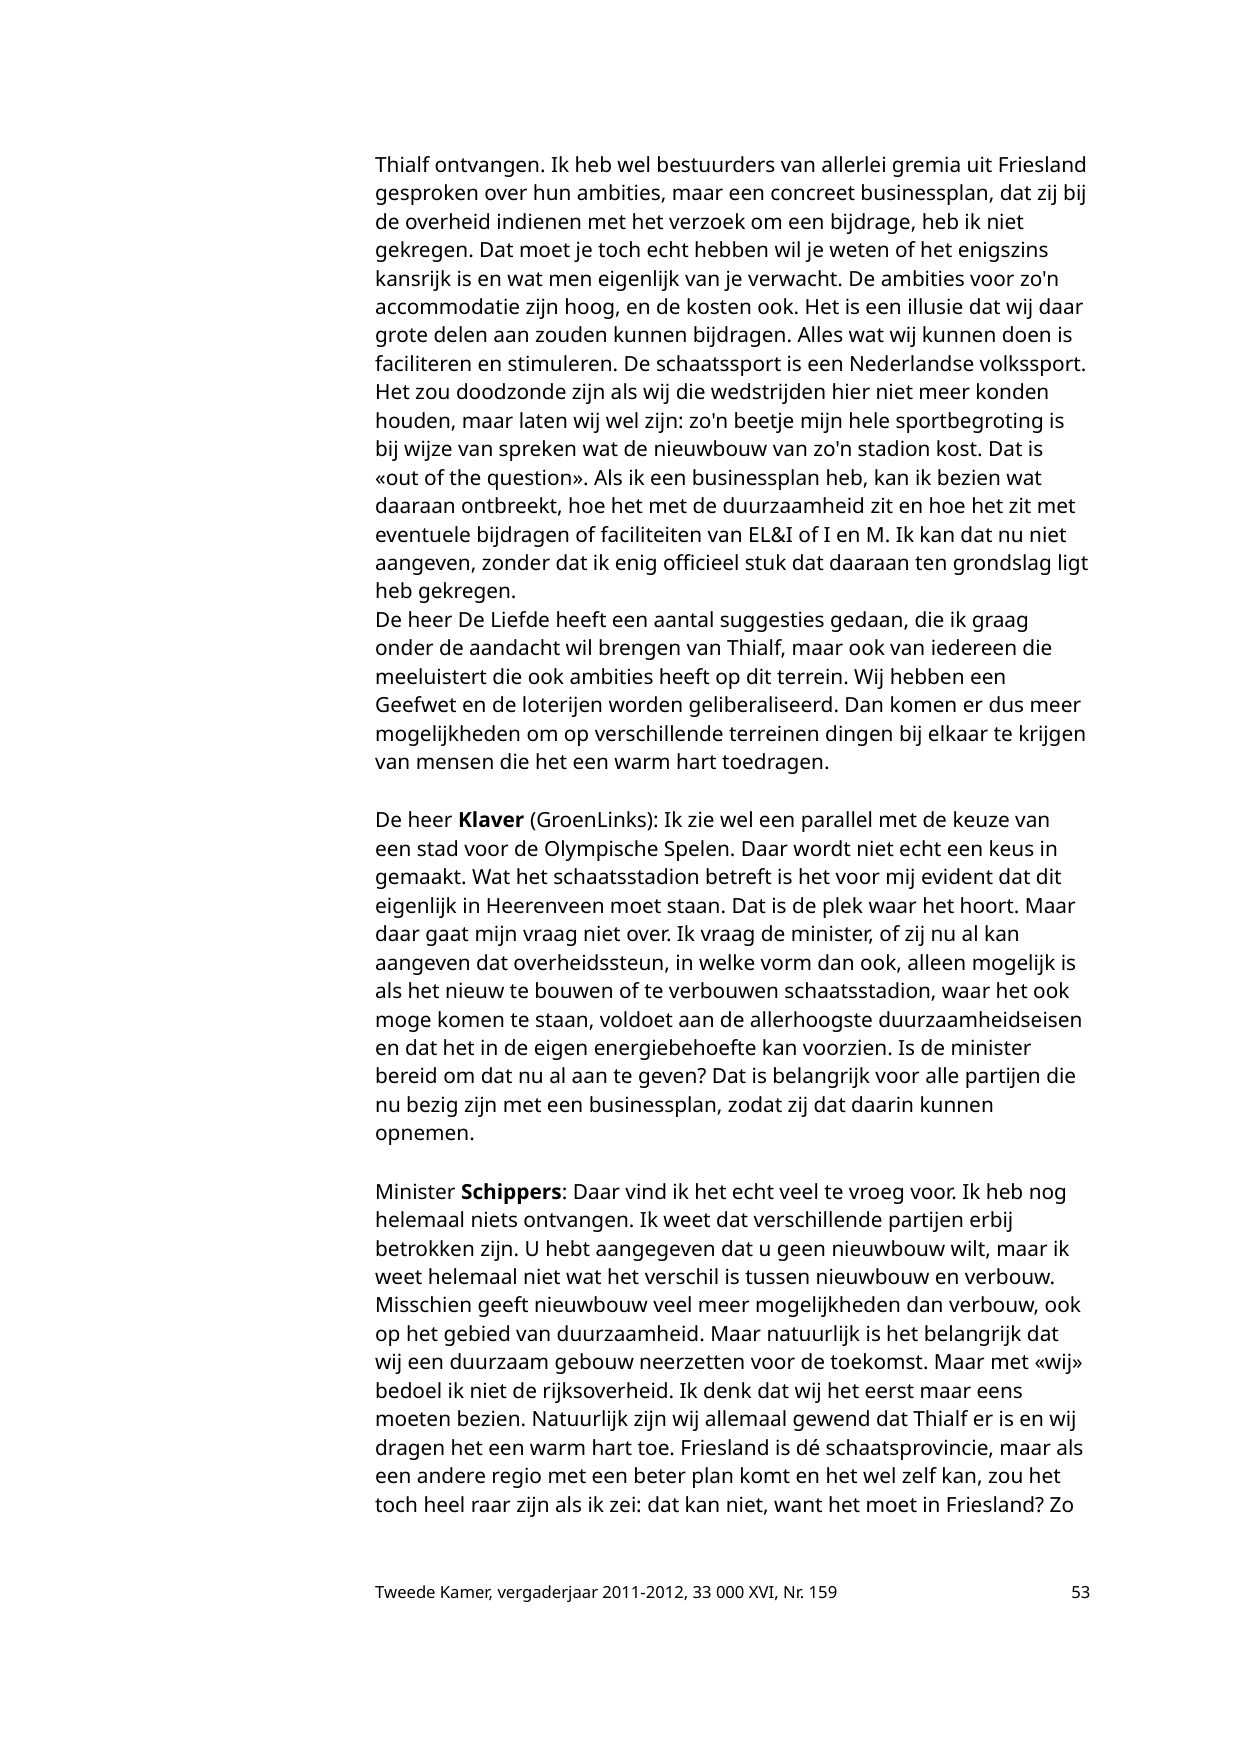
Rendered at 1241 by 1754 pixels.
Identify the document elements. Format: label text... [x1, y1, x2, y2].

text De heer Klaver (GroenLinks): Ik zie wel een parallel met de keuze van een stad voor de Olympische Spelen. Daar wordt niet echt een keus in gemaakt. Wat het schaatsstadion betreft is het voor mij evident dat dit eigenlijk in Heerenveen moet staan. Dat is de plek waar het hoort. Maar daar gaat mijn vraag niet over. Ik vraag de minister, of zij nu al kan aangeven dat overheidssteun, in welke vorm dan ook, alleen mogelijk is als het nieuw te bouwen of te verbouwen schaatsstadion, waar het ook moge komen te staan, voldoet aan de allerhoogste duurzaamheidseisen en dat het in de eigen energiebehoefte kan voorzien. Is de minister bereid om dat nu al aan te geven? Dat is belangrijk voor alle partijen die nu bezig zijn met een businessplan, zodat zij dat daarin kunnen opnemen. [375, 806, 1090, 1147]
text Thialf ontvangen. Ik heb wel bestuurders van allerlei gremia uit Friesland gesproken over hun ambities, maar een concreet businessplan, dat zij bij de overheid indienen met het verzoek om een bijdrage, heb ik niet gekregen. Dat moet je toch echt hebben wil je weten of het enigszins kansrijk is en wat men eigenlijk van je verwacht. De ambities voor zo'n accommodatie zijn hoog, en de kosten ook. Het is een illusie dat wij daar grote delen aan zouden kunnen bijdragen. Alles wat wij kunnen doen is faciliteren en stimuleren. De schaatssport is een Nederlandse volkssport. Het zou doodzonde zijn als wij die wedstrijden hier niet meer konden houden, maar laten wij wel zijn: zo'n beetje mijn hele sportbegroting is bij wijze van spreken wat de nieuwbouw van zo'n stadion kost. Dat is «out of the question». Als ik een businessplan heb, kan ik bezien wat daaraan ontbreekt, hoe het met de duurzaamheid zit en hoe het zit met eventuele bijdragen of faciliteiten van EL&I of I en M. Ik kan dat nu niet aangeven, zonder dat ik enig officieel stuk dat daaraan ten grondslag ligt heb gekregen. [375, 150, 1090, 605]
text De heer De Liefde heeft een aantal suggesties gedaan, die ik graag onder de aandacht wil brengen van Thialf, maar ook van iedereen die meeluistert die ook ambities heeft op dit terrein. Wij hebben een Geefwet en de loterijen worden geliberaliseerd. Dan komen er dus meer mogelijkheden om op verschillende terreinen dingen bij elkaar te krijgen van mensen die het een warm hart toedragen. [375, 605, 1090, 776]
text Minister Schippers: Daar vind ik het echt veel te vroeg voor. Ik heb nog helemaal niets ontvangen. Ik weet dat verschillende partijen erbij betrokken zijn. U hebt aangegeven dat u geen nieuwbouw wilt, maar ik weet helemaal niet wat het verschil is tussen nieuwbouw en verbouw. Misschien geeft nieuwbouw veel meer mogelijkheden dan verbouw, ook op het gebied van duurzaamheid. Maar natuurlijk is het belangrijk dat wij een duurzaam gebouw neerzetten voor de toekomst. Maar met «wij» bedoel ik niet de rijksoverheid. Ik denk dat wij het eerst maar eens moeten bezien. Natuurlijk zijn wij allemaal gewend dat Thialf er is en wij dragen het een warm hart toe. Friesland is dé schaatsprovincie, maar als een andere regio met een beter plan komt en het wel zelf kan, zou het toch heel raar zijn als ik zei: dat kan niet, want het moet in Friesland? Zo [375, 1177, 1090, 1518]
